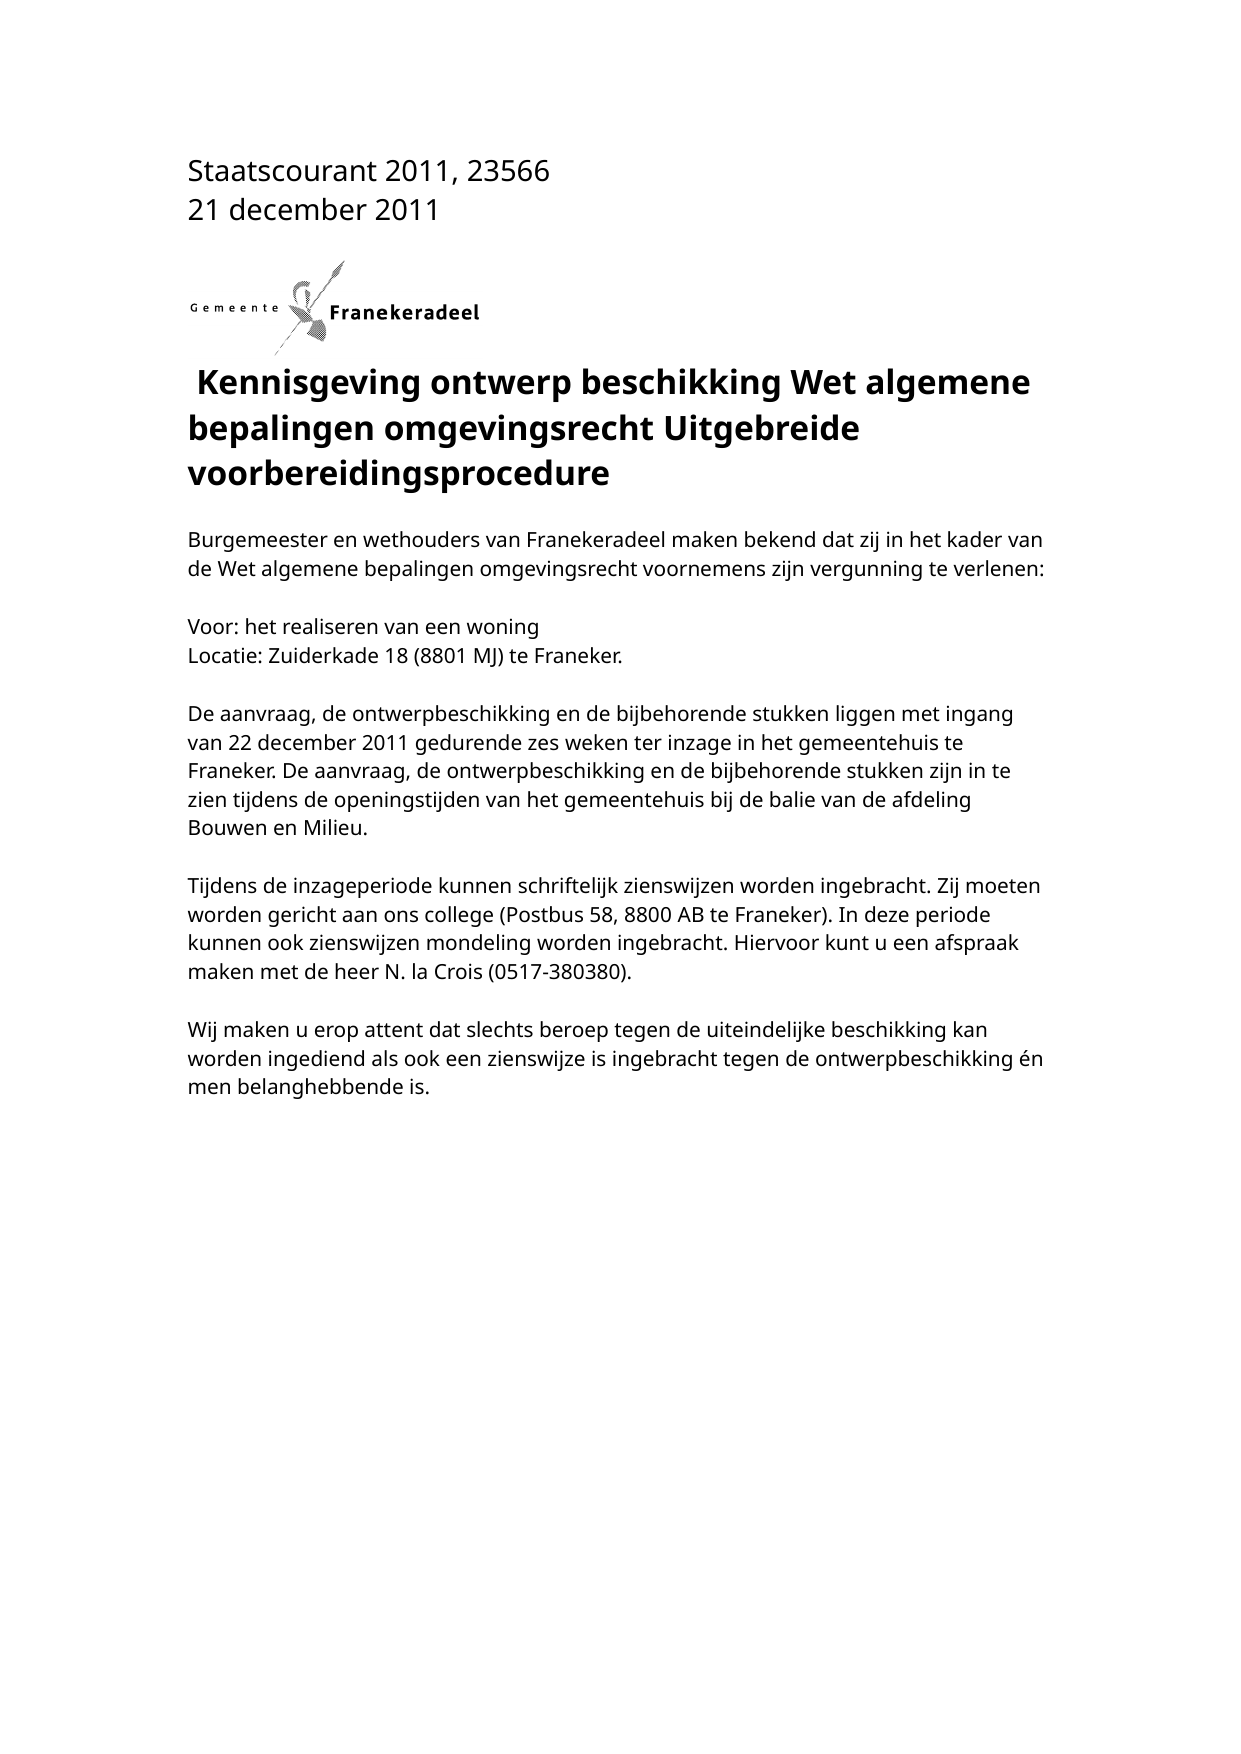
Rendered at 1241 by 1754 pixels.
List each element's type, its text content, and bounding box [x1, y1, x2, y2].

text Wij maken u erop attent dat slechts beroep tegen de uiteindelijke beschikking kan worden ingediend als ook een zienswijze is ingebracht tegen de ontwerpbeschikking én men belanghebbende is. [187, 1015, 1053, 1101]
text Burgemeester en wethouders van Franekeradeel maken bekend dat zij in het kader van de Wet algemene bepalingen omgevingsrecht voornemens zijn vergunning te verlenen: [187, 526, 1053, 582]
text 21 december 2011 [187, 190, 1053, 229]
subtitle Kennisgeving ontwerp beschikking Wet algemene bepalingen omgevingsrecht Uitgebreide voorbereidingsprocedure [187, 271, 1053, 496]
text Voor: het realiseren van een woning [187, 612, 1053, 641]
text Locatie: Zuiderkade 18 (8801 MJ) te Franeker. [187, 641, 1053, 669]
picture [187, 258, 484, 359]
text Staatscourant 2011, 23566 [187, 150, 1053, 190]
text De aanvraag, de ontwerpbeschikking en de bijbehorende stukken liggen met ingang van 22 december 2011 gedurende zes weken ter inzage in het gemeentehuis te Franeker. De aanvraag, de ontwerpbeschikking en de bijbehorende stukken zijn in te zien tijdens de openingstijden van het gemeentehuis bij de balie van de afdeling Bouwen en Milieu. [187, 699, 1053, 842]
text Tijdens de inzageperiode kunnen schriftelijk zienswijzen worden ingebracht. Zij moeten worden gericht aan ons college (Postbus 58, 8800 AB te Franeker). In deze periode kunnen ook zienswijzen mondeling worden ingebracht. Hiervoor kunt u een afspraak maken met de heer N. la Crois (0517-380380). [187, 872, 1053, 985]
